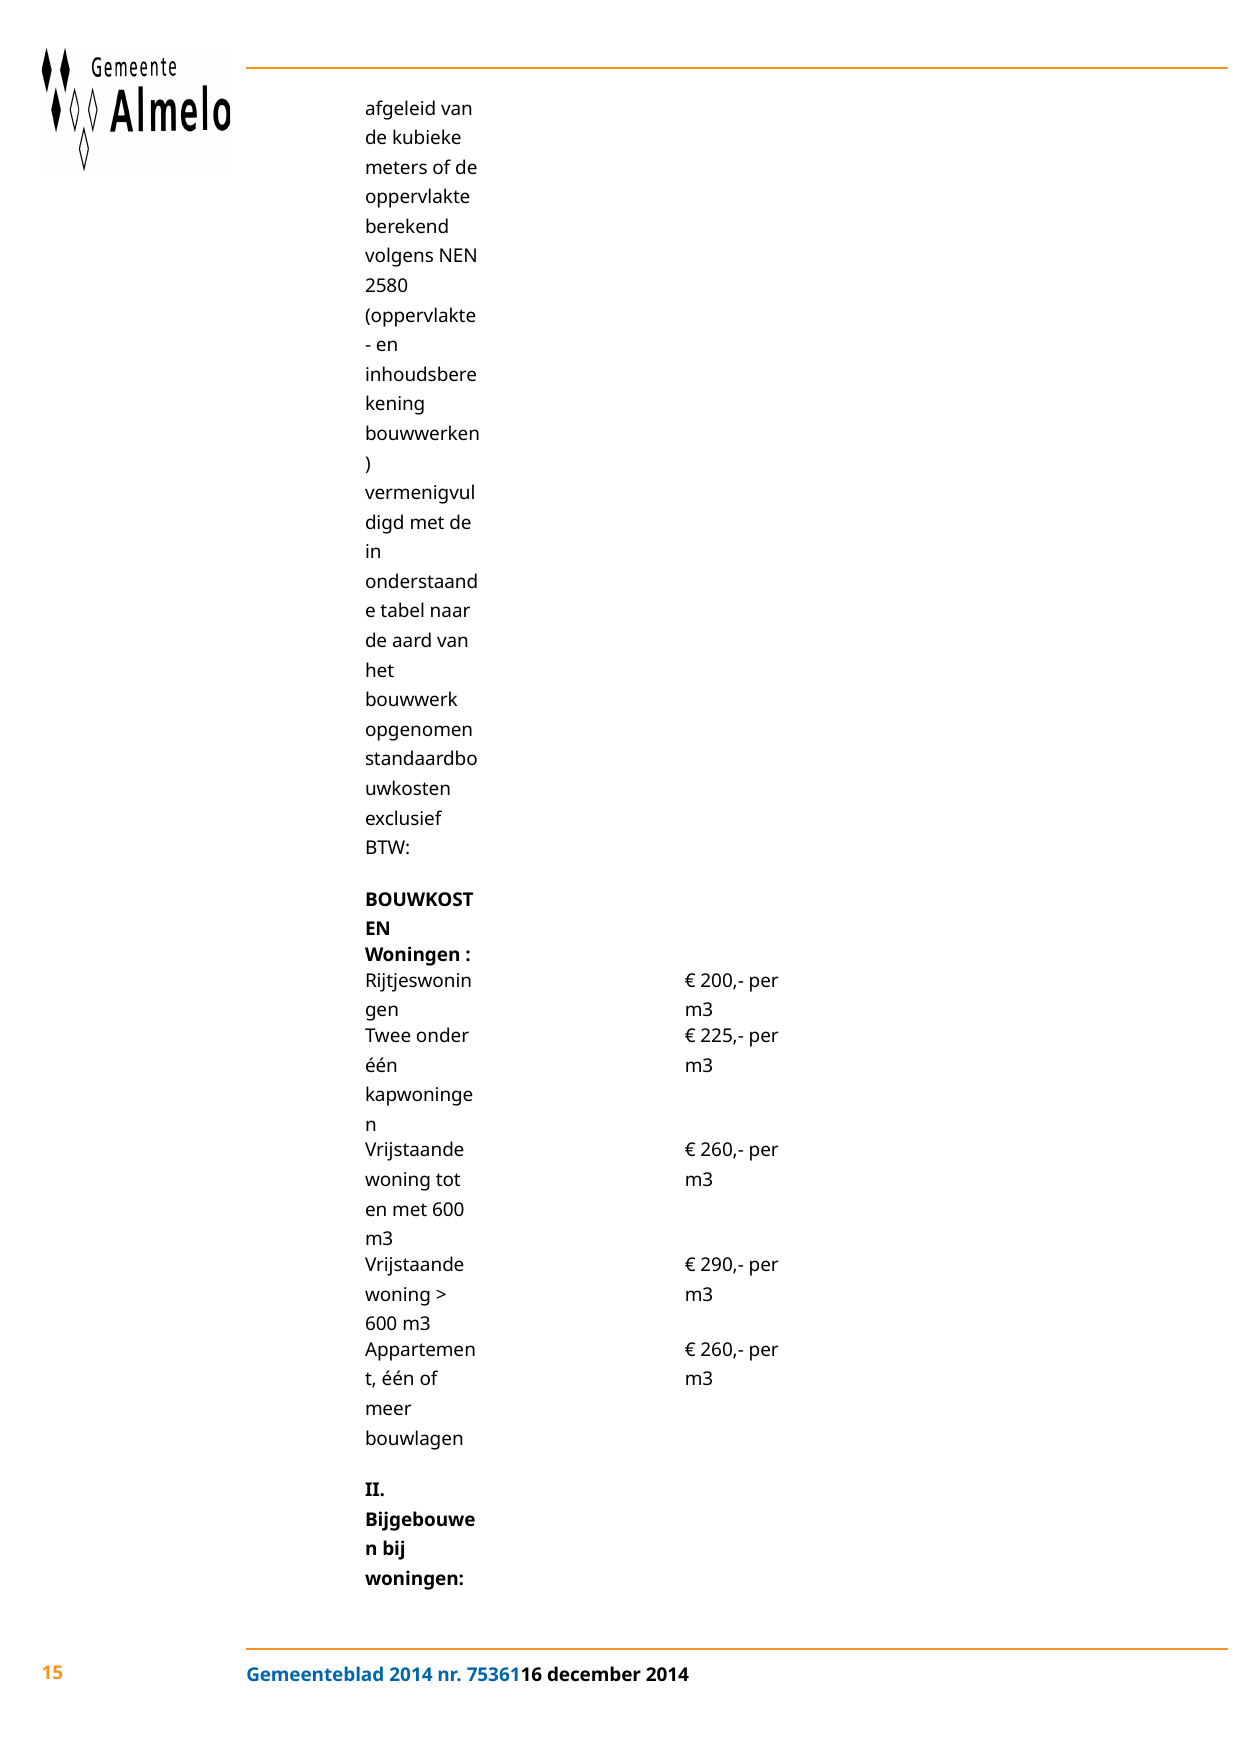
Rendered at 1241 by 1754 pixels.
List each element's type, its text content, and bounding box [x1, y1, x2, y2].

picture [41, 47, 231, 172]
table_cell [248, 1336, 365, 1451]
table_cell BOUWKOSTEN [365, 886, 481, 941]
table_cell [365, 1451, 481, 1476]
table_cell [248, 1022, 365, 1137]
table_cell [248, 95, 365, 860]
table_cell [248, 1451, 365, 1476]
table_cell Appartement, één of meer bouwlagen [365, 1336, 481, 1451]
table_cell [481, 1137, 684, 1251]
table_cell Woningen : [365, 941, 481, 967]
table_cell [685, 860, 801, 886]
table_cell [481, 1451, 684, 1476]
table_cell [481, 1022, 684, 1137]
table_cell [248, 1137, 365, 1251]
table_cell € 200,- per m3 [685, 967, 801, 1022]
table_cell € 260,- per m3 [685, 1336, 801, 1451]
table_cell II. Bijgebouwen bij woningen: [365, 1476, 481, 1591]
table_cell [685, 1476, 801, 1591]
table_cell [481, 1336, 684, 1451]
table_cell Rijtjeswoningen [365, 967, 481, 1022]
table_cell [365, 860, 481, 886]
table_cell € 225,- per m3 [685, 1022, 801, 1137]
table_cell € 290,- per m3 [685, 1251, 801, 1336]
table_cell [481, 860, 684, 886]
table_cell afgeleid van de kubieke meters of de oppervlakte berekend volgens NEN 2580 (oppervlakte- en inhoudsberekening bouwwerken) vermenigvuldigd met de in onderstaande tabel naar de aard van het bouwwerk opgenomen standaardbouwkosten exclusief BTW: [365, 95, 481, 860]
table_cell € 260,- per m3 [685, 1137, 801, 1251]
table_cell Vrijstaande woning tot en met 600 m3 [365, 1137, 481, 1251]
table_cell [481, 1476, 684, 1591]
table_cell Vrijstaande woning > 600 m3 [365, 1251, 481, 1336]
table_cell [248, 941, 365, 967]
table_cell [481, 967, 684, 1022]
table_cell [481, 1251, 684, 1336]
table_cell [248, 967, 365, 1022]
table_cell [248, 1476, 365, 1591]
table_cell [685, 1451, 801, 1476]
table_cell [248, 1251, 365, 1336]
table_cell [481, 941, 684, 967]
table_cell [248, 860, 365, 886]
table_cell [248, 886, 365, 941]
table_cell [685, 941, 801, 967]
table_cell Twee onder één kapwoningen [365, 1022, 481, 1137]
